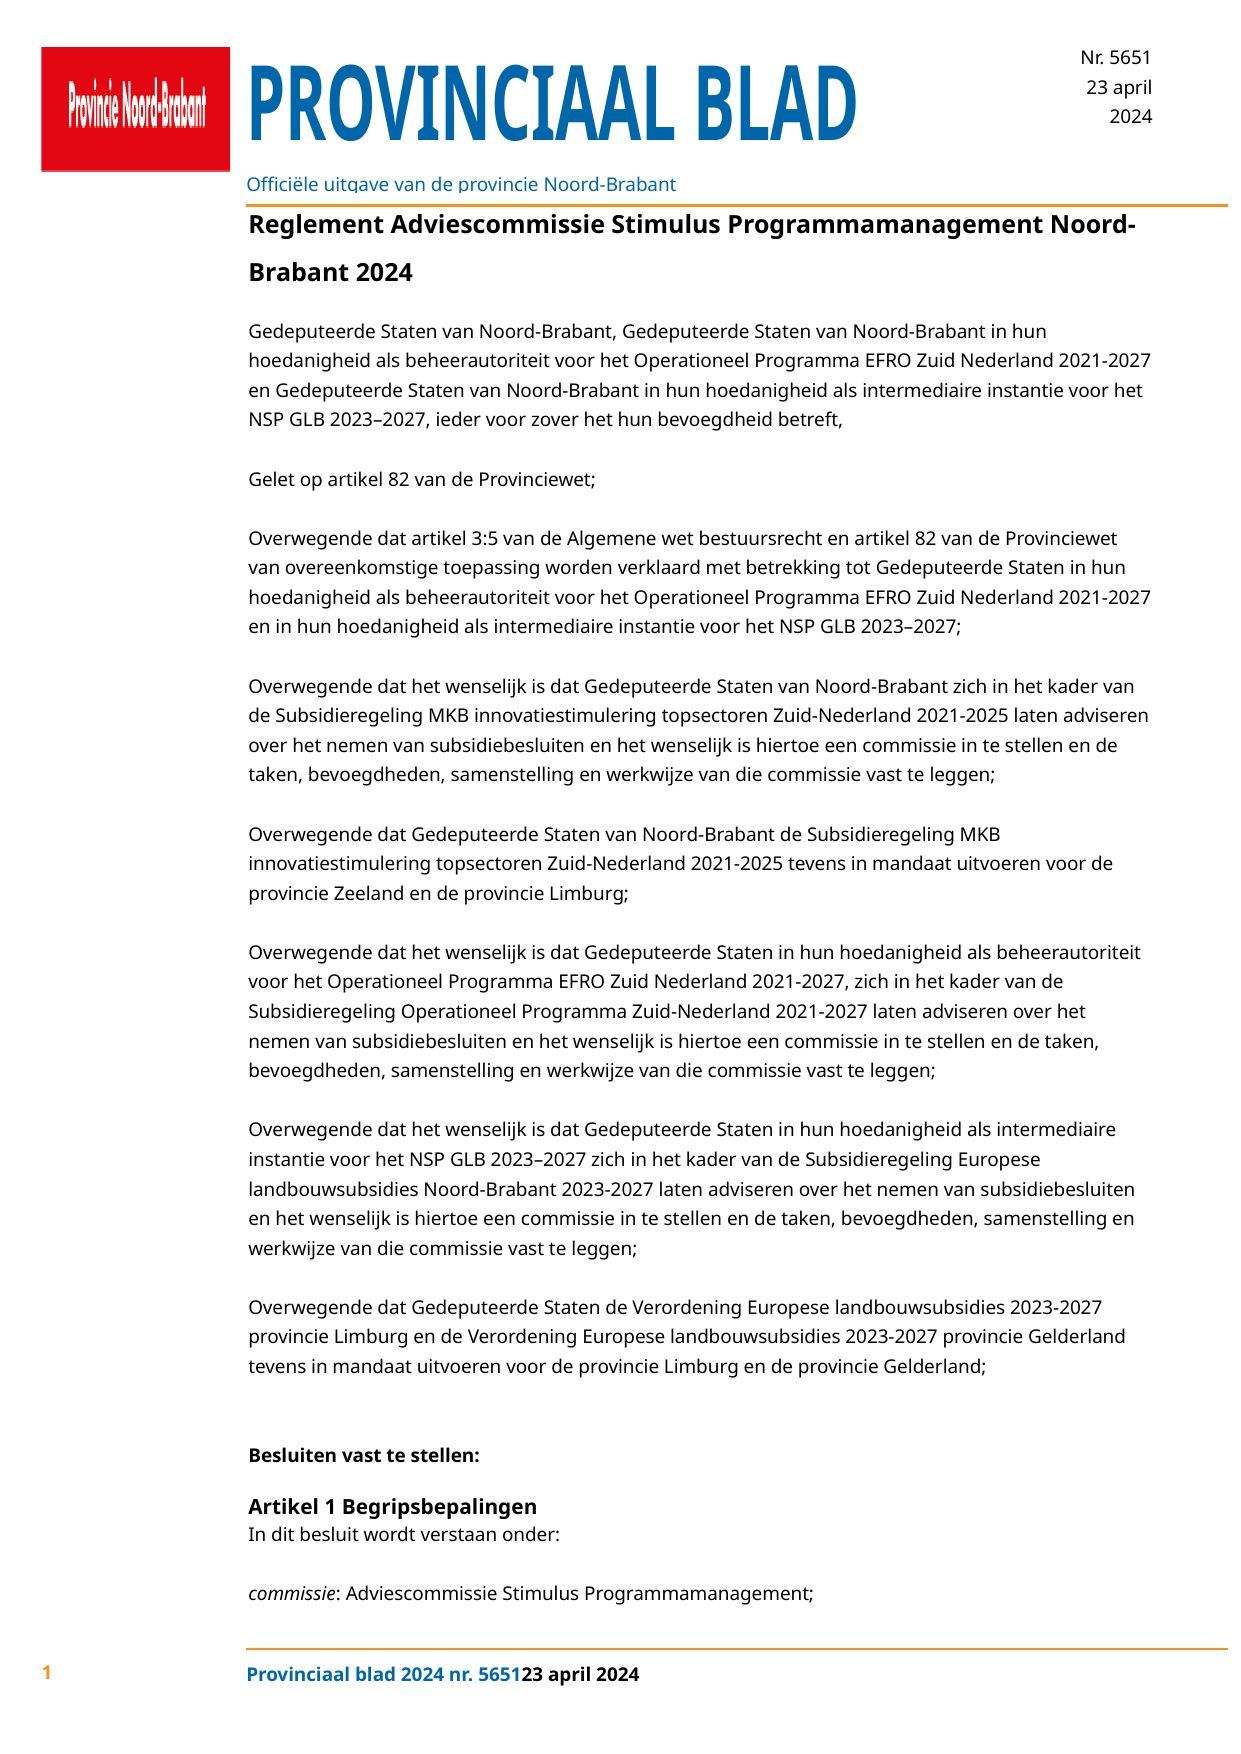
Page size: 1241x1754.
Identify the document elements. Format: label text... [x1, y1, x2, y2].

text Reglement Adviescommissie Stimulus Programmamanagement Noord-Brabant 2024 [248, 207, 1152, 288]
text Overwegende dat het wenselijk is dat Gedeputeerde Staten in hun hoedanigheid als beheerautoriteit voor het Operationeel Programma EFRO Zuid Nederland 2021-2027, zich in het kader van de Subsidieregeling Operationeel Programma Zuid-Nederland 2021-2027 laten adviseren over het nemen van subsidiebesluiten en het wenselijk is hiertoe een commissie in te stellen en de taken, bevoegdheden, samenstelling en werkwijze van die commissie vast te leggen; [248, 939, 1152, 1083]
text Overwegende dat het wenselijk is dat Gedeputeerde Staten van Noord-Brabant zich in het kader van de Subsidieregeling MKB innovatiestimulering topsectoren Zuid-Nederland 2021-2025 laten adviseren over het nemen van subsidiebesluiten en het wenselijk is hiertoe een commissie in te stellen en de taken, bevoegdheden, samenstelling en werkwijze van die commissie vast te leggen; [248, 673, 1152, 787]
picture [41, 47, 231, 172]
text Overwegende dat artikel 3:5 van de Algemene wet bestuursrecht en artikel 82 van de Provinciewet van overeenkomstige toepassing worden verklaard met betrekking tot Gedeputeerde Staten in hun hoedanigheid als beheerautoriteit voor het Operationeel Programma EFRO Zuid Nederland 2021-2027 en in hun hoedanigheid als intermediaire instantie voor het NSP GLB 2023–2027; [248, 525, 1152, 639]
text Overwegende dat Gedeputeerde Staten de Verordening Europese landbouwsubsidies 2023-2027 provincie Limburg en de Verordening Europese landbouwsubsidies 2023-2027 provincie Gelderland tevens in mandaat uitvoeren voor de provincie Limburg en de provincie Gelderland; [248, 1294, 1152, 1379]
text Gedeputeerde Staten van Noord-Brabant, Gedeputeerde Staten van Noord-Brabant in hun hoedanigheid als beheerautoriteit voor het Operationeel Programma EFRO Zuid Nederland 2021-2027 en Gedeputeerde Staten van Noord-Brabant in hun hoedanigheid als intermediaire instantie voor het NSP GLB 2023–2027, ieder voor zover het hun bevoegdheid betreft, [248, 318, 1152, 432]
text commissie: Adviescommissie Stimulus Programmamanagement; [248, 1580, 1152, 1606]
text In dit besluit wordt verstaan onder: [248, 1521, 1152, 1547]
text Overwegende dat Gedeputeerde Staten van Noord-Brabant de Subsidieregeling MKB innovatiestimulering topsectoren Zuid-Nederland 2021-2025 tevens in mandaat uitvoeren voor de provincie Zeeland en de provincie Limburg; [248, 821, 1152, 906]
text Gelet op artikel 82 van de Provinciewet; [248, 466, 1152, 492]
text Besluiten vast te stellen: [248, 1442, 1152, 1468]
text Overwegende dat het wenselijk is dat Gedeputeerde Staten in hun hoedanigheid als intermediaire instantie voor het NSP GLB 2023–2027 zich in het kader van de Subsidieregeling Europese landbouwsubsidies Noord-Brabant 2023-2027 laten adviseren over het nemen van subsidiebesluiten en het wenselijk is hiertoe een commissie in te stellen en de taken, bevoegdheden, samenstelling en werkwijze van die commissie vast te leggen; [248, 1117, 1152, 1261]
text Artikel 1 Begripsbepalingen [248, 1492, 1152, 1521]
